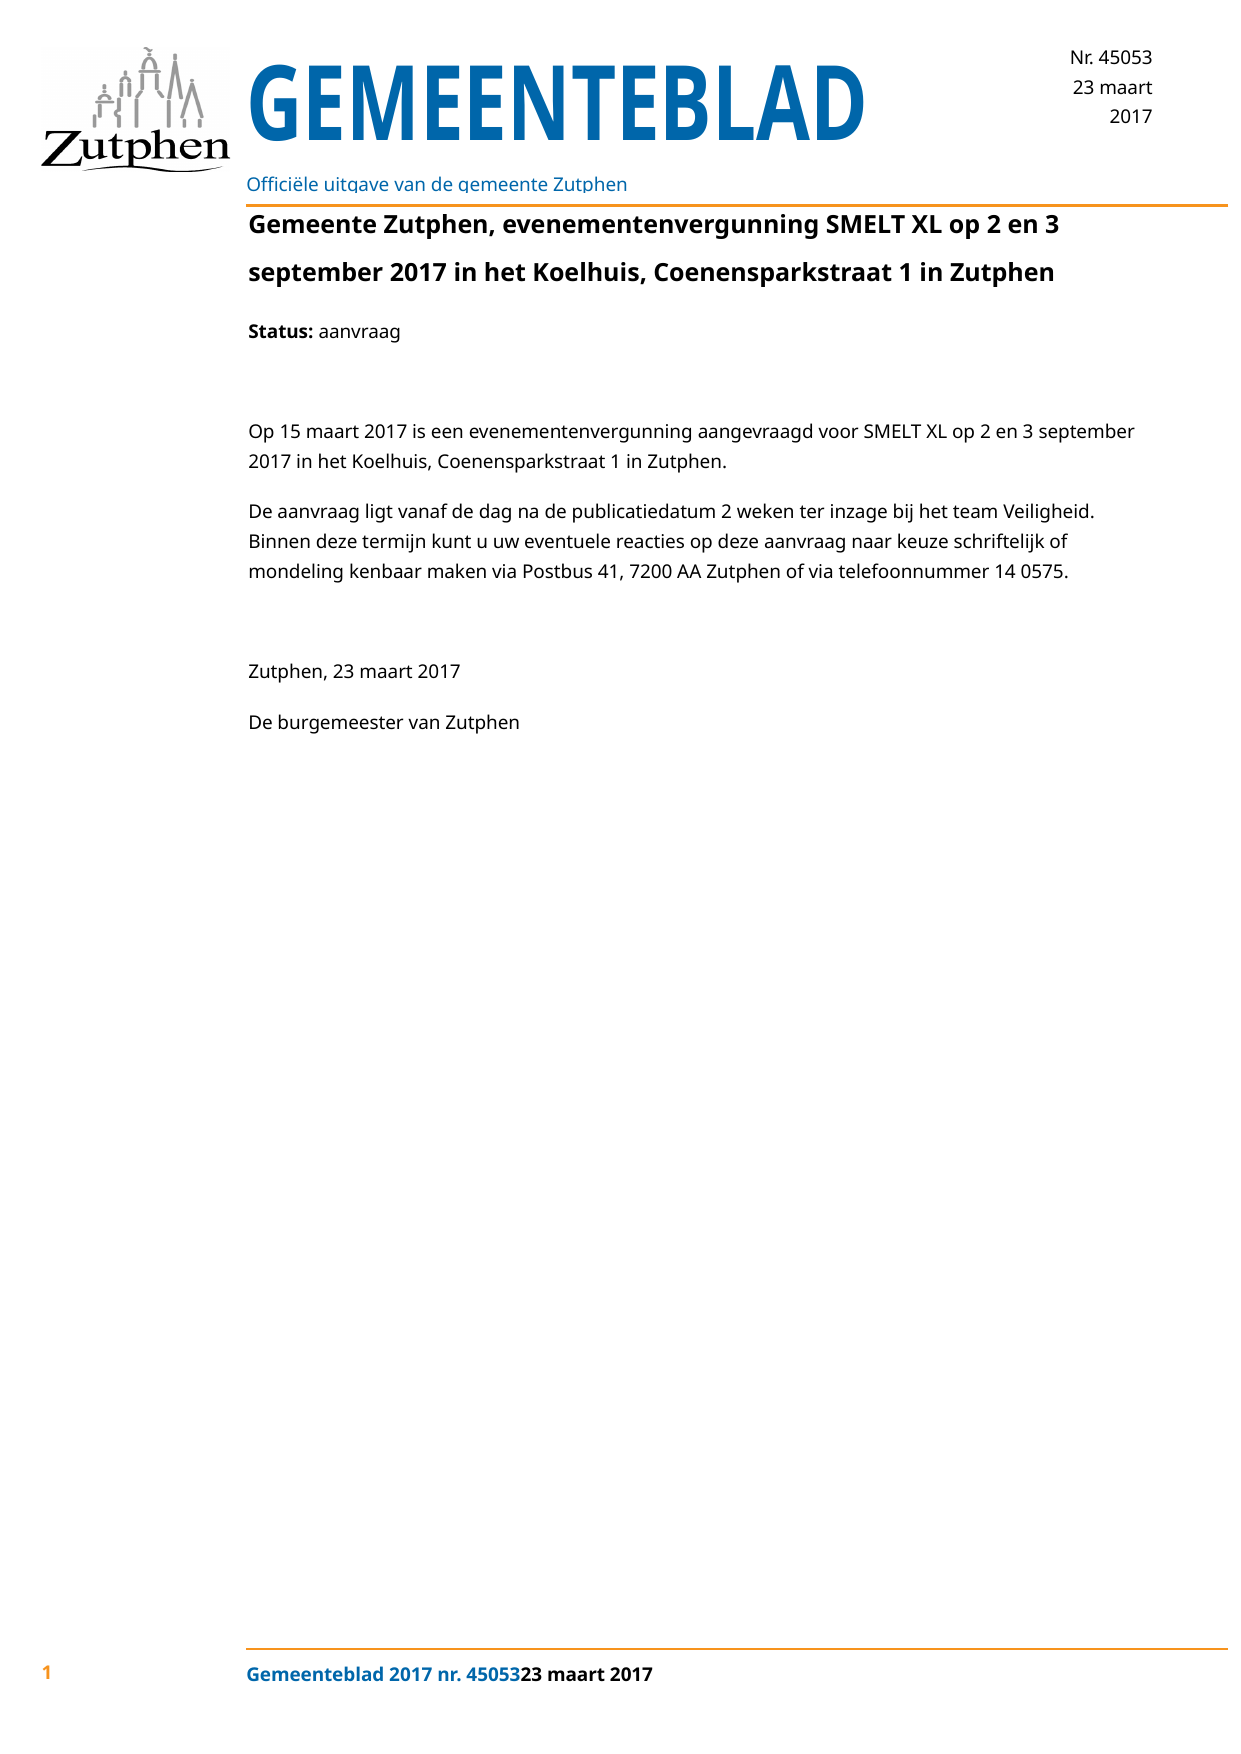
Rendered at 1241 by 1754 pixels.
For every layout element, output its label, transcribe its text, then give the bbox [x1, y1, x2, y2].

text De burgemeester van Zutphen [248, 709, 1152, 735]
text Op 15 maart 2017 is een evenementenvergunning aangevraagd voor SMELT XL op 2 en 3 september 2017 in het Koelhuis, Coenensparkstraat 1 in Zutphen. [248, 419, 1152, 474]
text De aanvraag ligt vanaf de dag na de publicatiedatum 2 weken ter inzage bij het team Veiligheid. Binnen deze termijn kunt u uw eventuele reacties op deze aanvraag naar keuze schriftelijk of mondeling kenbaar maken via Postbus 41, 7200 AA Zutphen of via telefoonnummer 14 0575. [248, 499, 1152, 584]
text Status: aanvraag [248, 318, 1152, 344]
picture [41, 47, 231, 172]
text Gemeente Zutphen, evenementenvergunning SMELT XL op 2 en 3 september 2017 in het Koelhuis, Coenensparkstraat 1 in Zutphen [248, 207, 1152, 288]
text Zutphen, 23 maart 2017 [248, 659, 1152, 684]
